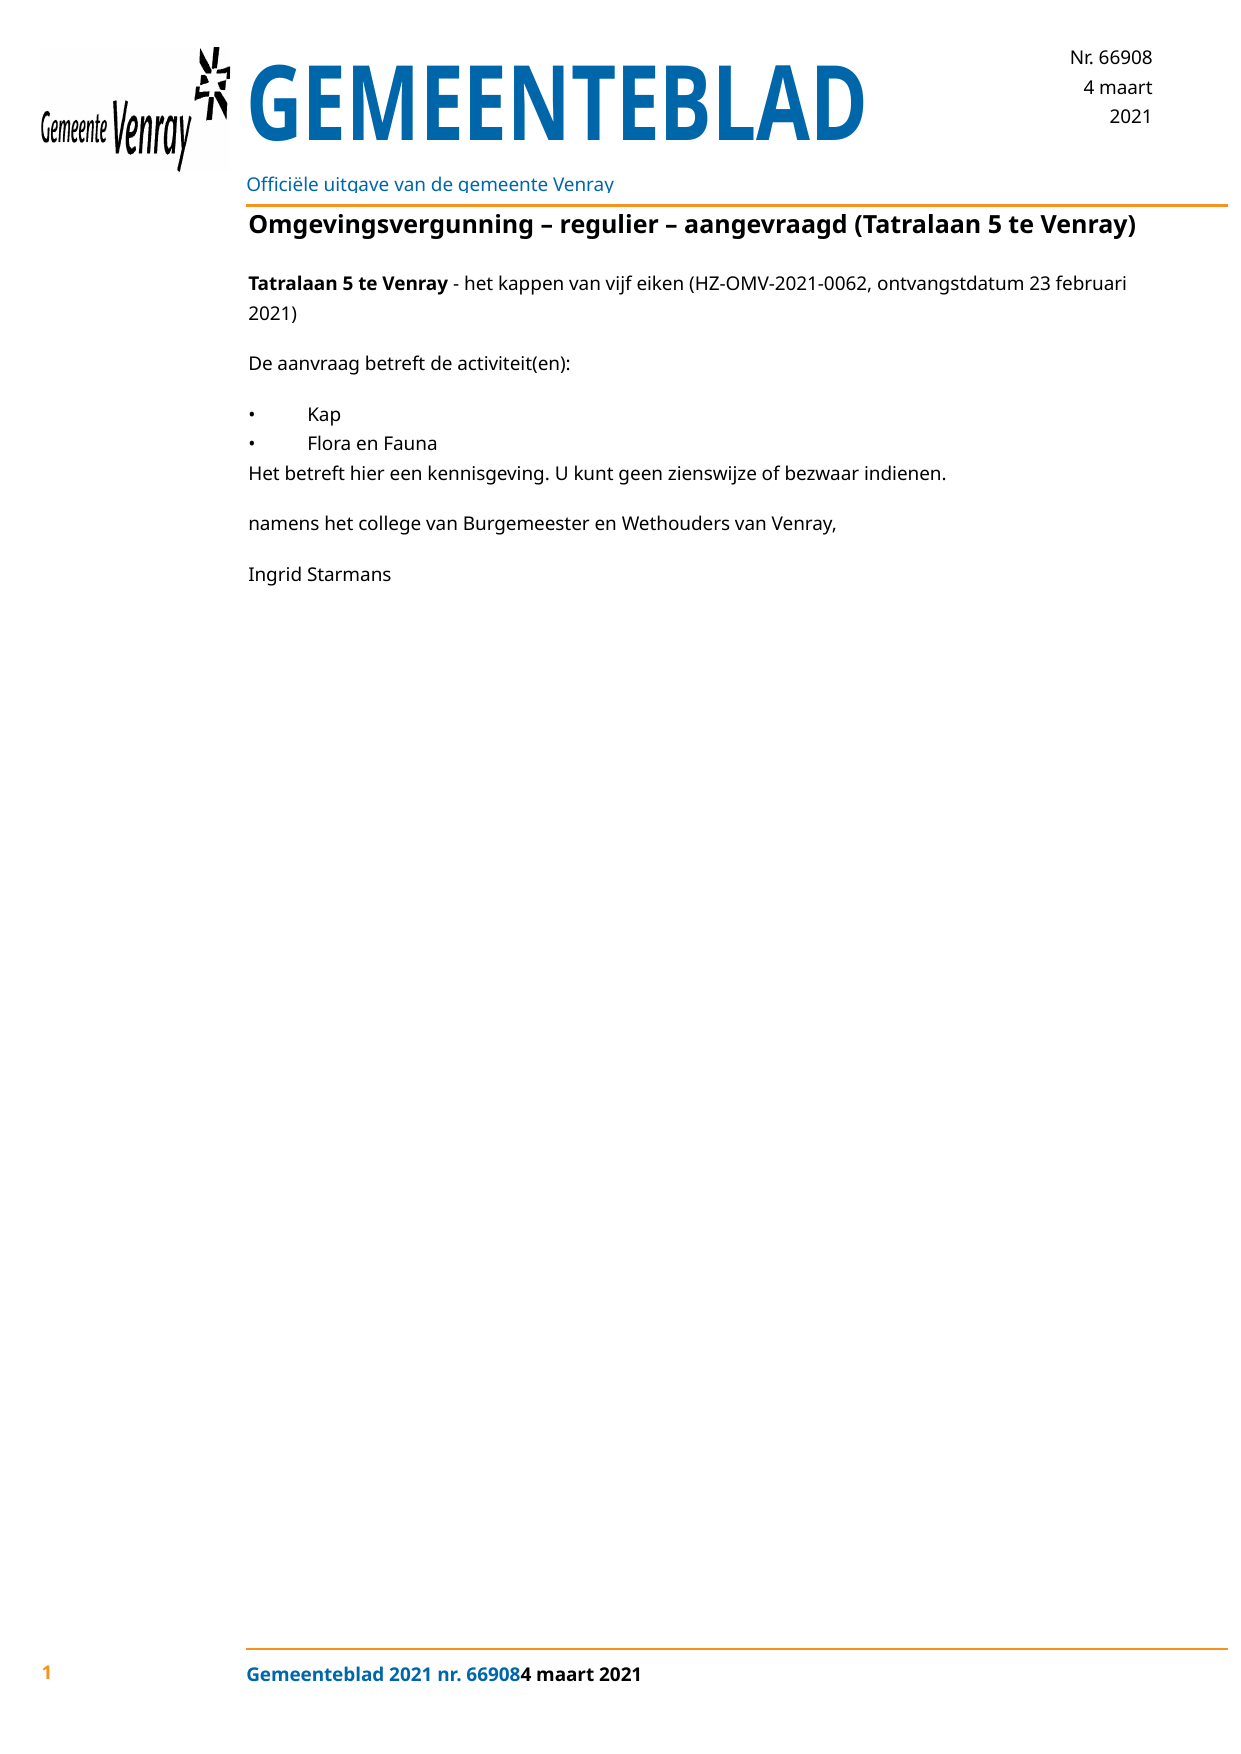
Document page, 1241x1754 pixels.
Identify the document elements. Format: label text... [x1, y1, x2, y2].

text Tatralaan 5 te Venray - het kappen van vijf eiken (HZ-OMV-2021-0062, ontvangstdatum 23 februari 2021) [248, 270, 1152, 326]
text De aanvraag betreft de activiteit(en): [248, 350, 1152, 376]
text namens het college van Burgemeester en Wethouders van Venray, [248, 510, 1152, 536]
text Omgevingsvergunning – regulier – aangevraagd (Tatralaan 5 te Venray) [248, 207, 1152, 241]
text Het betreft hier een kennisgeving. U kunt geen zienswijze of bezwaar indienen. [248, 460, 1152, 486]
list Kap [248, 401, 1152, 426]
text Ingrid Starmans [248, 561, 1152, 586]
list Flora en Fauna [248, 430, 1152, 456]
picture [41, 47, 231, 172]
